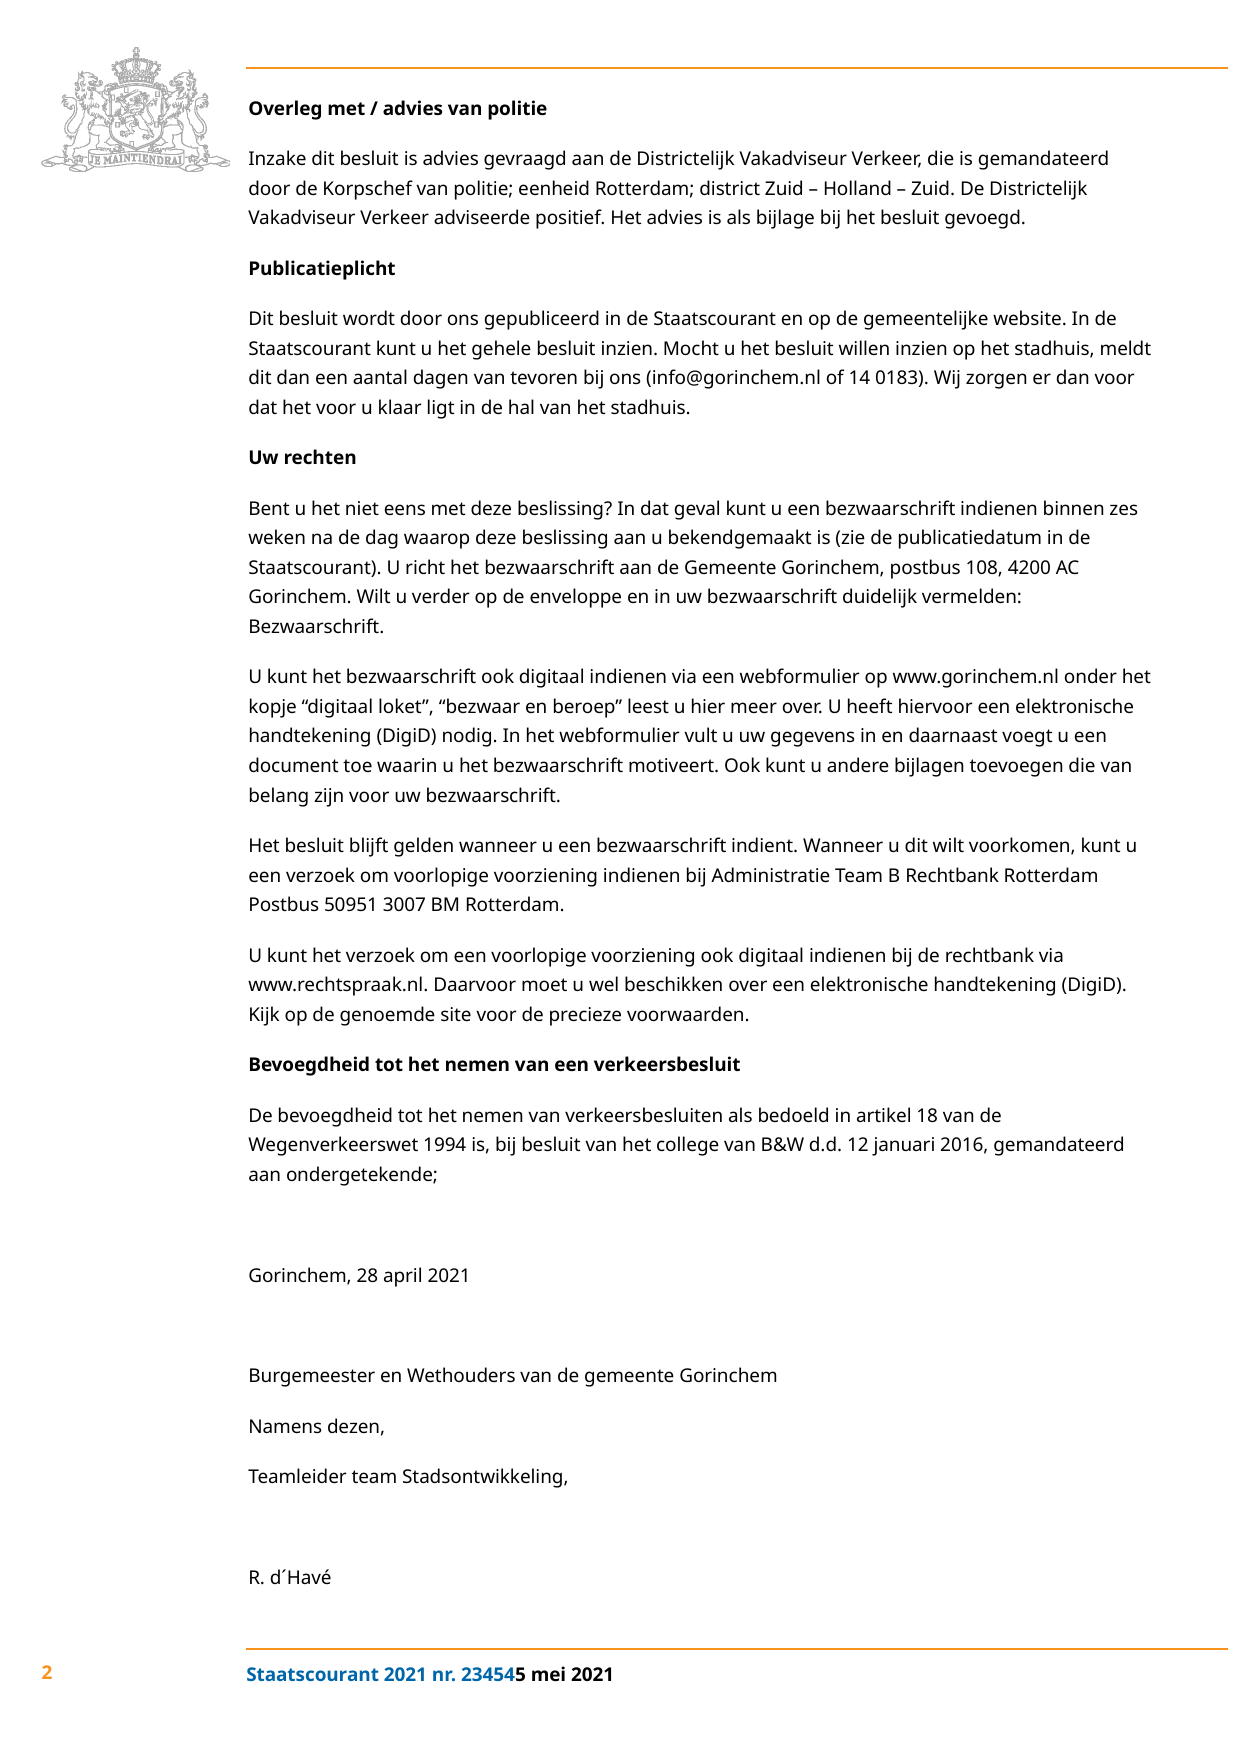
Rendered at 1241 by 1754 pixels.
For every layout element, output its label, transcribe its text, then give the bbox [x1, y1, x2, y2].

text Inzake dit besluit is advies gevraagd aan de Districtelijk Vakadviseur Verkeer, die is gemandateerd door de Korpschef van politie; eenheid Rotterdam; district Zuid – Holland – Zuid. De Districtelijk Vakadviseur Verkeer adviseerde positief. Het advies is als bijlage bij het besluit gevoegd. [248, 145, 1152, 230]
text Burgemeester en Wethouders van de gemeente Gorinchem [248, 1363, 1152, 1388]
text Teamleider team Stadsontwikkeling, [248, 1463, 1152, 1489]
text Dit besluit wordt door ons gepubliceerd in de Staatscourant en op de gemeentelijke website. In de Staatscourant kunt u het gehele besluit inzien. Mocht u het besluit willen inzien op het stadhuis, meldt dit dan een aantal dagen van tevoren bij ons (info@gorinchem.nl of 14 0183). Wij zorgen er dan voor dat het voor u klaar ligt in de hal van het stadhuis. [248, 305, 1152, 420]
text U kunt het verzoek om een voorlopige voorziening ook digitaal indienen bij de rechtbank via www.rechtspraak.nl. Daarvoor moet u wel beschikken over een elektronische handtekening (DigiD). Kijk op de genoemde site voor de precieze voorwaarden. [248, 942, 1152, 1027]
text Uw rechten [248, 444, 1152, 470]
text Namens dezen, [248, 1413, 1152, 1439]
text Bent u het niet eens met deze beslissing? In dat geval kunt u een bezwaarschrift indienen binnen zes weken na de dag waarop deze beslissing aan u bekendgemaakt is (zie de publicatiedatum in de Staatscourant). U richt het bezwaarschrift aan de Gemeente Gorinchem, postbus 108, 4200 AC Gorinchem. Wilt u verder op de enveloppe en in uw bezwaarschrift duidelijk vermelden: Bezwaarschrift. [248, 495, 1152, 639]
text Overleg met / advies van politie [248, 95, 1152, 121]
text U kunt het bezwaarschrift ook digitaal indienen via een webformulier op www.gorinchem.nl onder het kopje “digitaal loket”, “bezwaar en beroep” leest u hier meer over. U heeft hiervoor een elektronische handtekening (DigiD) nodig. In het webformulier vult u uw gegevens in en daarnaast voegt u een document toe waarin u het bezwaarschrift motiveert. Ook kunt u andere bijlagen toevoegen die van belang zijn voor uw bezwaarschrift. [248, 663, 1152, 808]
picture [41, 47, 231, 172]
text R. d´Havé [248, 1564, 1152, 1590]
text Gorinchem, 28 april 2021 [248, 1262, 1152, 1288]
text Bevoegdheid tot het nemen van een verkeersbesluit [248, 1051, 1152, 1077]
text Publicatieplicht [248, 255, 1152, 281]
text De bevoegdheid tot het nemen van verkeersbesluiten als bedoeld in artikel 18 van de Wegenverkeerswet 1994 is, bij besluit van het college van B&W d.d. 12 januari 2016, gemandateerd aan ondergetekende; [248, 1102, 1152, 1187]
text Het besluit blijft gelden wanneer u een bezwaarschrift indient. Wanneer u dit wilt voorkomen, kunt u een verzoek om voorlopige voorziening indienen bij Administratie Team B Rechtbank Rotterdam Postbus 50951 3007 BM Rotterdam. [248, 832, 1152, 917]
